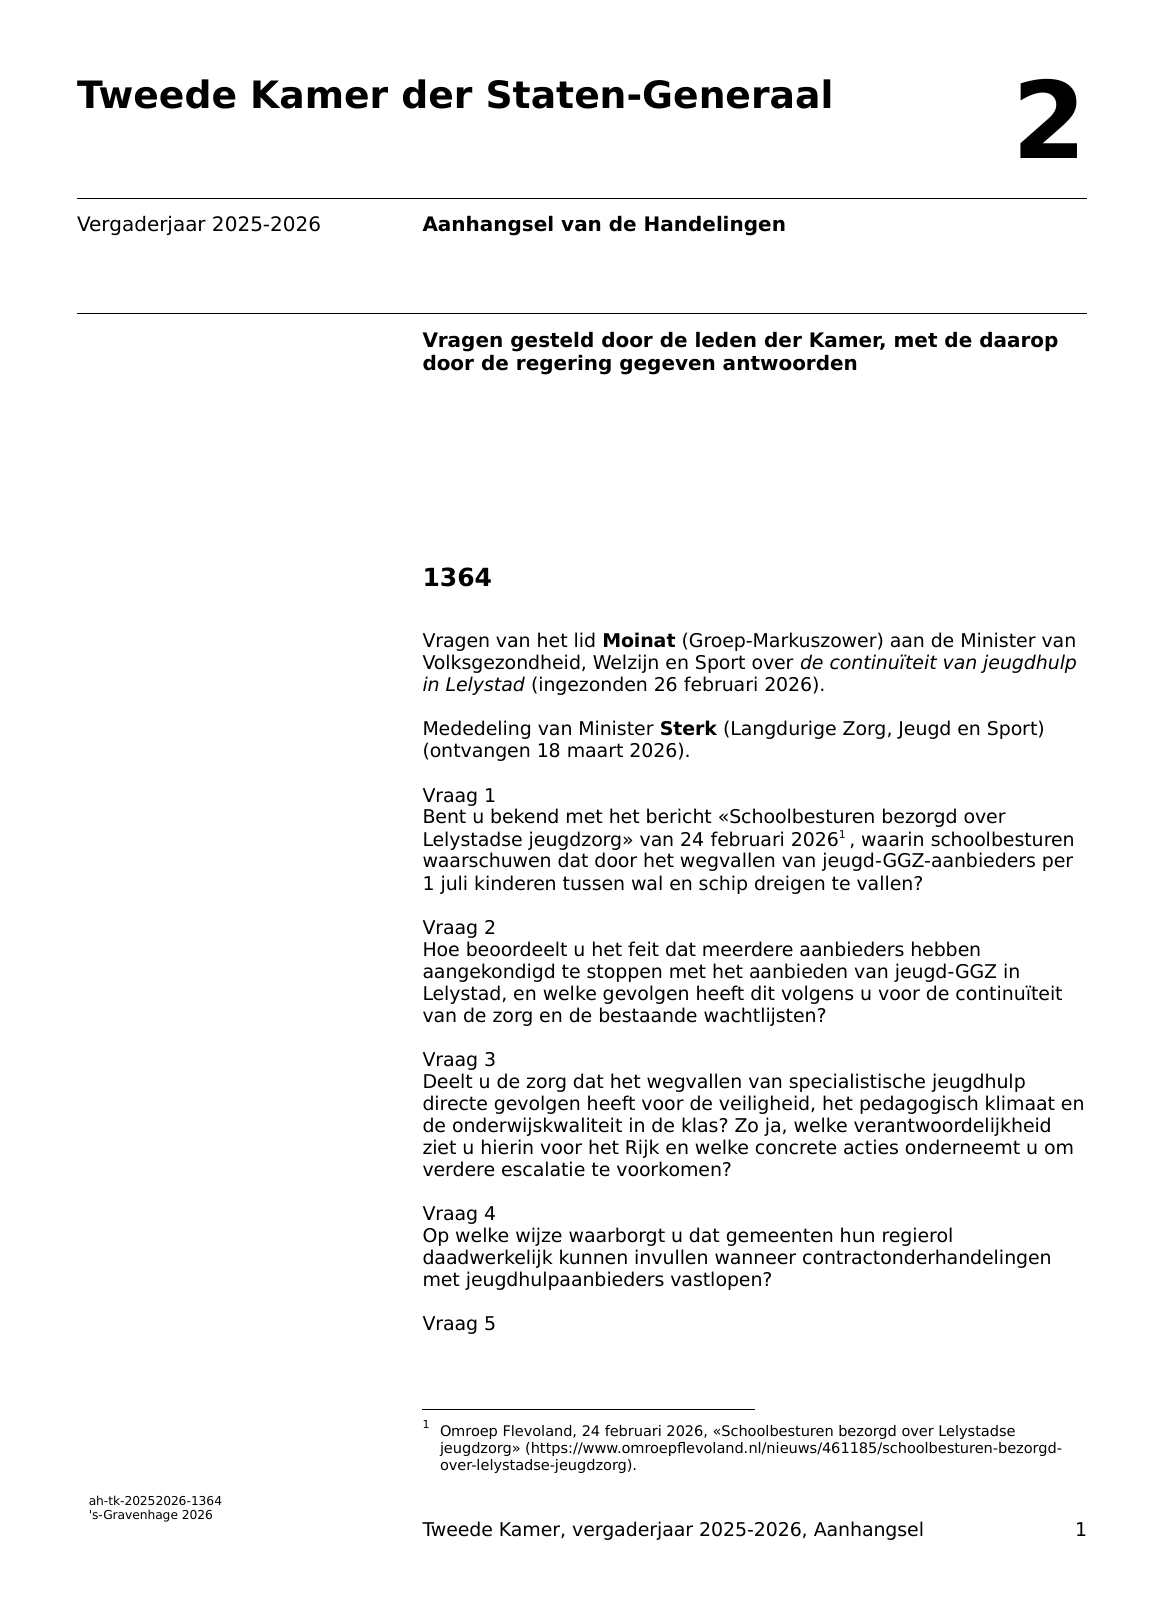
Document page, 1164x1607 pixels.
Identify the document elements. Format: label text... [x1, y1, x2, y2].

text Vraag 4 [422, 1203, 1087, 1225]
text Hoe beoordeelt u het feit dat meerdere aanbieders hebben aangekondigd te stoppen met het aanbieden van jeugd-GGZ in Lelystad, en welke gevolgen heeft dit volgens u voor de continuïteit van de zorg en de bestaande wachtlijsten? [422, 938, 1087, 1026]
text Bent u bekend met het bericht «Schoolbesturen bezorgd over Lelystadse jeugdzorg» van 24 februari 2026, waarin schoolbesturen waarschuwen dat door het wegvallen van jeugd-GGZ-aanbieders per 1 juli kinderen tussen wal en schip dreigen te vallen? [422, 806, 1087, 894]
text Vraag 1 [422, 784, 1087, 806]
text 1364 [422, 563, 1087, 592]
text Omroep Flevoland, 24 februari 2026, «Schoolbesturen bezorgd over Lelystadse jeugdzorg» (https://www.omroepflevoland.nl/nieuws/461185/schoolbesturen-bezorgd-over-lelystadse-jeugdzorg). [422, 1418, 1087, 1474]
text ah-tk-20252026-1364 [88, 1494, 323, 1508]
text Mededeling van Minister Sterk (Langdurige Zorg, Jeugd en Sport) (ontvangen 18 maart 2026). [422, 718, 1087, 762]
table_cell Vragen gesteld door de leden der Kamer, met de daarop door de regering gegeven antwoorden [422, 314, 1087, 375]
table_cell [77, 314, 422, 375]
table_header Tweede Kamer der Staten-Generaal [77, 59, 886, 198]
text Vraag 3 [422, 1049, 1087, 1071]
text Vraag 2 [422, 917, 1087, 938]
text Deelt u de zorg dat het wegvallen van specialistische jeugdhulp directe gevolgen heeft voor de veiligheid, het pedagogisch klimaat en de onderwijskwaliteit in de klas? Zo ja, welke verantwoordelijkheid ziet u hierin voor het Rijk en welke concrete acties onderneemt u om verdere escalatie te voorkomen? [422, 1071, 1087, 1181]
table_cell Vergaderjaar 2025-2026 [77, 199, 422, 313]
text Vraag 5 [422, 1313, 1087, 1335]
text Op welke wijze waarborgt u dat gemeenten hun regierol daadwerkelijk kunnen invullen wanneer contractonderhandelingen met jeugdhulpaanbieders vastlopen? [422, 1225, 1087, 1291]
text Vragen van het lid Moinat (Groep-Markuszower) aan de Minister van Volksgezondheid, Welzijn en Sport over de continuïteit van jeugdhulp in Lelystad (ingezonden 26 februari 2026). [422, 630, 1087, 696]
text 's-Gravenhage 2026 [88, 1508, 323, 1522]
table_cell Aanhangsel van de Handelingen [422, 199, 1087, 313]
table_header 2 [886, 59, 1087, 198]
